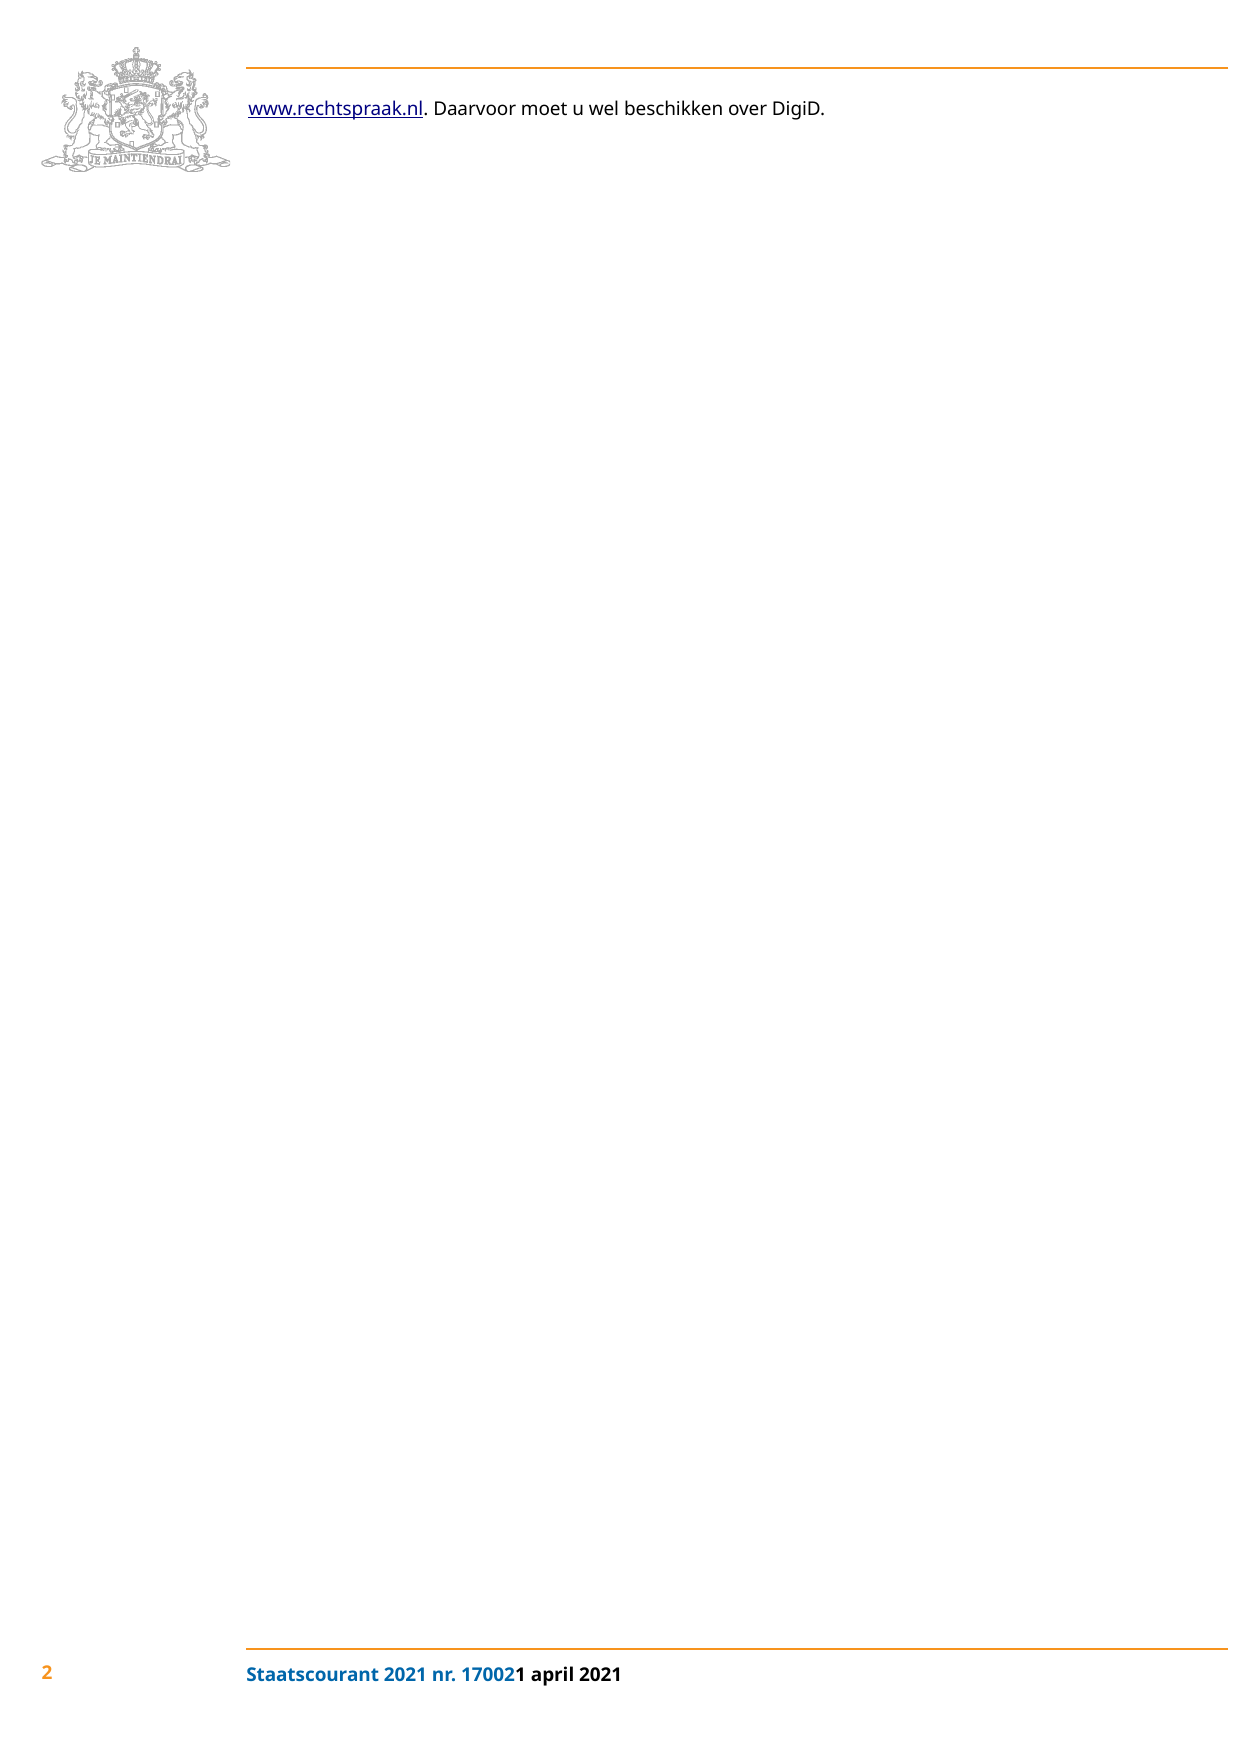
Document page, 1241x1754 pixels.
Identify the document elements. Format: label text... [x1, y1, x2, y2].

text www.rechtspraak.nl. Daarvoor moet u wel beschikken over DigiD. [248, 95, 1152, 121]
picture [41, 47, 231, 172]
